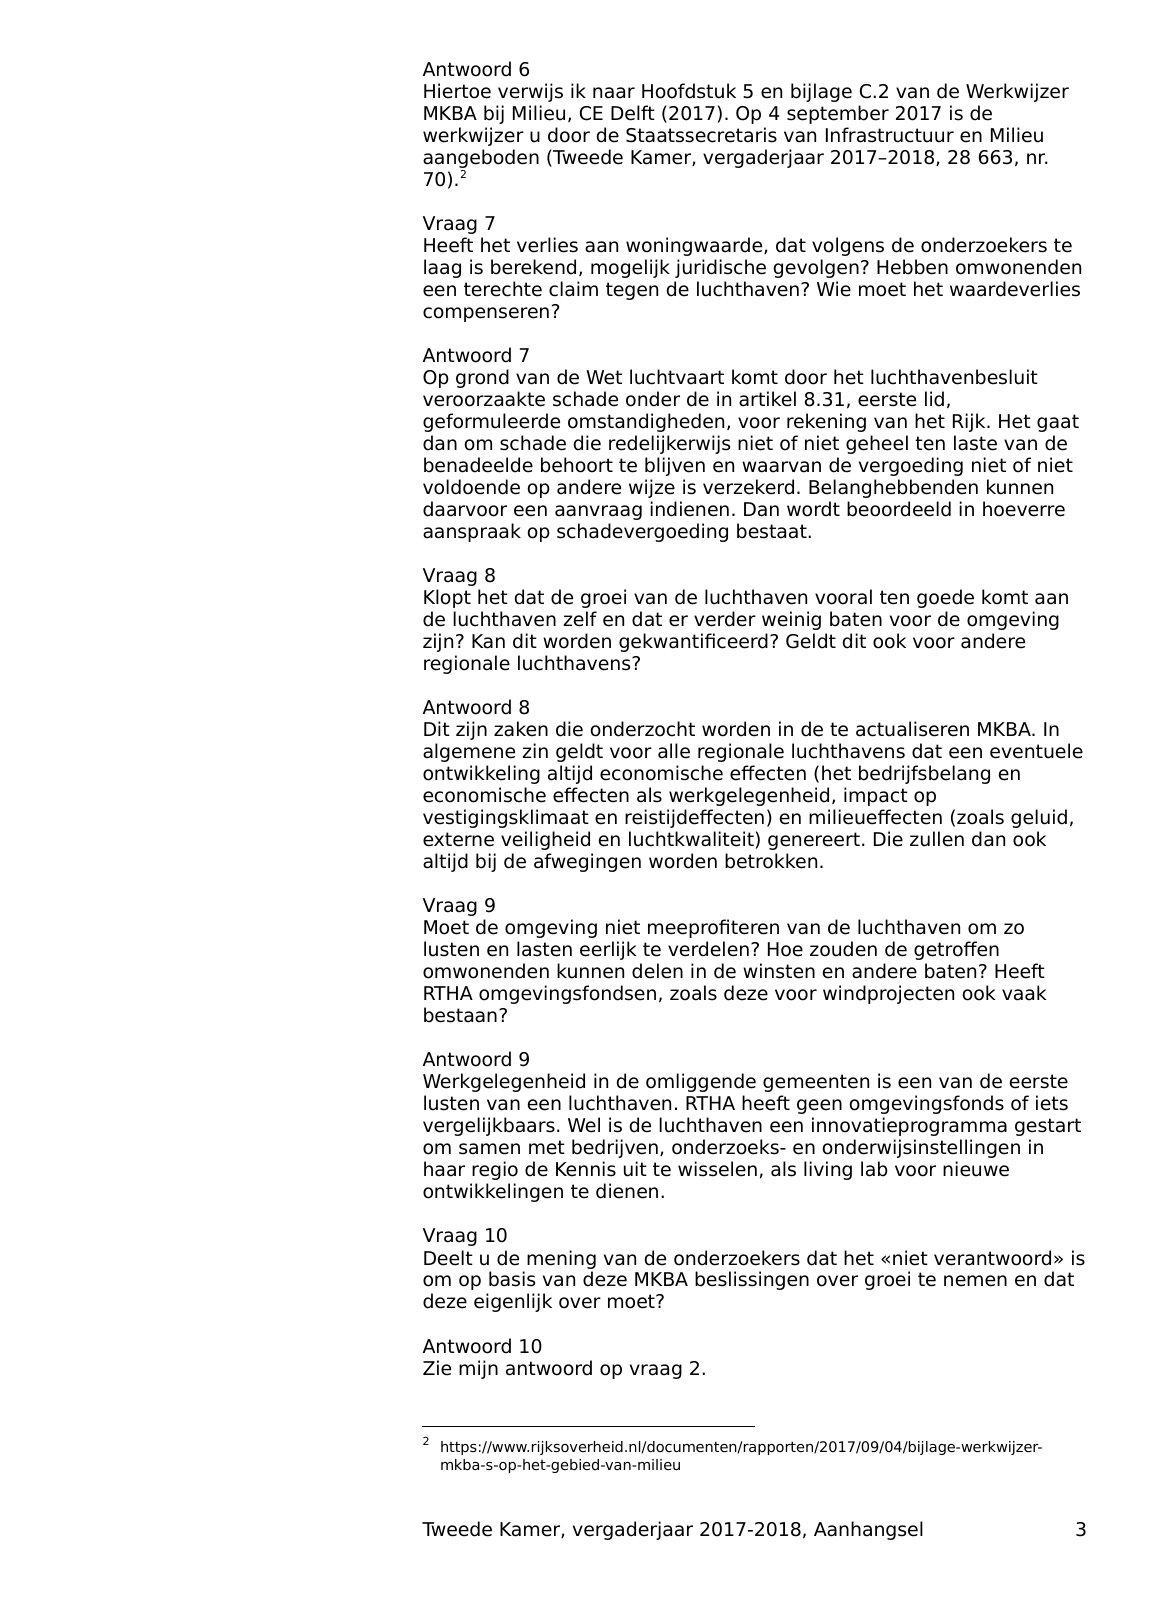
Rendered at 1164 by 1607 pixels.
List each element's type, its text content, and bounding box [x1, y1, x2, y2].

text Antwoord 6 [422, 59, 1087, 81]
text Dit zijn zaken die onderzocht worden in de te actualiseren MKBA. In algemene zin geldt voor alle regionale luchthavens dat een eventuele ontwikkeling altijd economische effecten (het bedrijfsbelang en economische effecten als werkgelegenheid, impact op vestigingsklimaat en reistijdeffecten) en milieueffecten (zoals geluid, externe veiligheid en luchtkwaliteit) genereert. Die zullen dan ook altijd bij de afwegingen worden betrokken. [422, 719, 1087, 873]
text Vraag 8 [422, 565, 1087, 587]
text Deelt u de mening van de onderzoekers dat het «niet verantwoord» is om op basis van deze MKBA beslissingen over groei te nemen en dat deze eigenlijk over moet? [422, 1247, 1087, 1313]
text Moet de omgeving niet meeprofiteren van de luchthaven om zo lusten en lasten eerlijk te verdelen? Hoe zouden de getroffen omwonenden kunnen delen in de winsten en andere baten? Heeft RTHA omgevingsfondsen, zoals deze voor windprojecten ook vaak bestaan? [422, 917, 1087, 1027]
text Antwoord 10 [422, 1336, 1087, 1357]
text https://www.rijksoverheid.nl/documenten/rapporten/2017/09/04/bijlage-werkwijzer-mkba-s-op-het-gebied-van-milieu [422, 1435, 1087, 1474]
text Heeft het verlies aan woningwaarde, dat volgens de onderzoekers te laag is berekend, mogelijk juridische gevolgen? Hebben omwonenden een terechte claim tegen de luchthaven? Wie moet het waardeverlies compenseren? [422, 235, 1087, 323]
text Werkgelegenheid in de omliggende gemeenten is een van de eerste lusten van een luchthaven. RTHA heeft geen omgevingsfonds of iets vergelijkbaars. Wel is de luchthaven een innovatieprogramma gestart om samen met bedrijven, onderzoeks- en onderwijsinstellingen in haar regio de Kennis uit te wisselen, als living lab voor nieuwe ontwikkelingen te dienen. [422, 1071, 1087, 1203]
text Klopt het dat de groei van de luchthaven vooral ten goede komt aan de luchthaven zelf en dat er verder weinig baten voor de omgeving zijn? Kan dit worden gekwantificeerd? Geldt dit ook voor andere regionale luchthavens? [422, 587, 1087, 675]
text Vraag 9 [422, 895, 1087, 917]
text Antwoord 8 [422, 697, 1087, 719]
text Op grond van de Wet luchtvaart komt door het luchthavenbesluit veroorzaakte schade onder de in artikel 8.31, eerste lid, geformuleerde omstandigheden, voor rekening van het Rijk. Het gaat dan om schade die redelijkerwijs niet of niet geheel ten laste van de benadeelde behoort te blijven en waarvan de vergoeding niet of niet voldoende op andere wijze is verzekerd. Belanghebbenden kunnen daarvoor een aanvraag indienen. Dan wordt beoordeeld in hoeverre aanspraak op schadevergoeding bestaat. [422, 367, 1087, 543]
text Antwoord 7 [422, 345, 1087, 367]
text Vraag 7 [422, 213, 1087, 235]
text Antwoord 9 [422, 1049, 1087, 1071]
text Zie mijn antwoord op vraag 2. [422, 1357, 1087, 1379]
text Vraag 10 [422, 1225, 1087, 1247]
text Hiertoe verwijs ik naar Hoofdstuk 5 en bijlage C.2 van de Werkwijzer MKBA bij Milieu, CE Delft (2017). Op 4 september 2017 is de werkwijzer u door de Staatssecretaris van Infrastructuur en Milieu aangeboden (Tweede Kamer, vergaderjaar 2017–2018, 28 663, nr. 70). [422, 81, 1087, 191]
